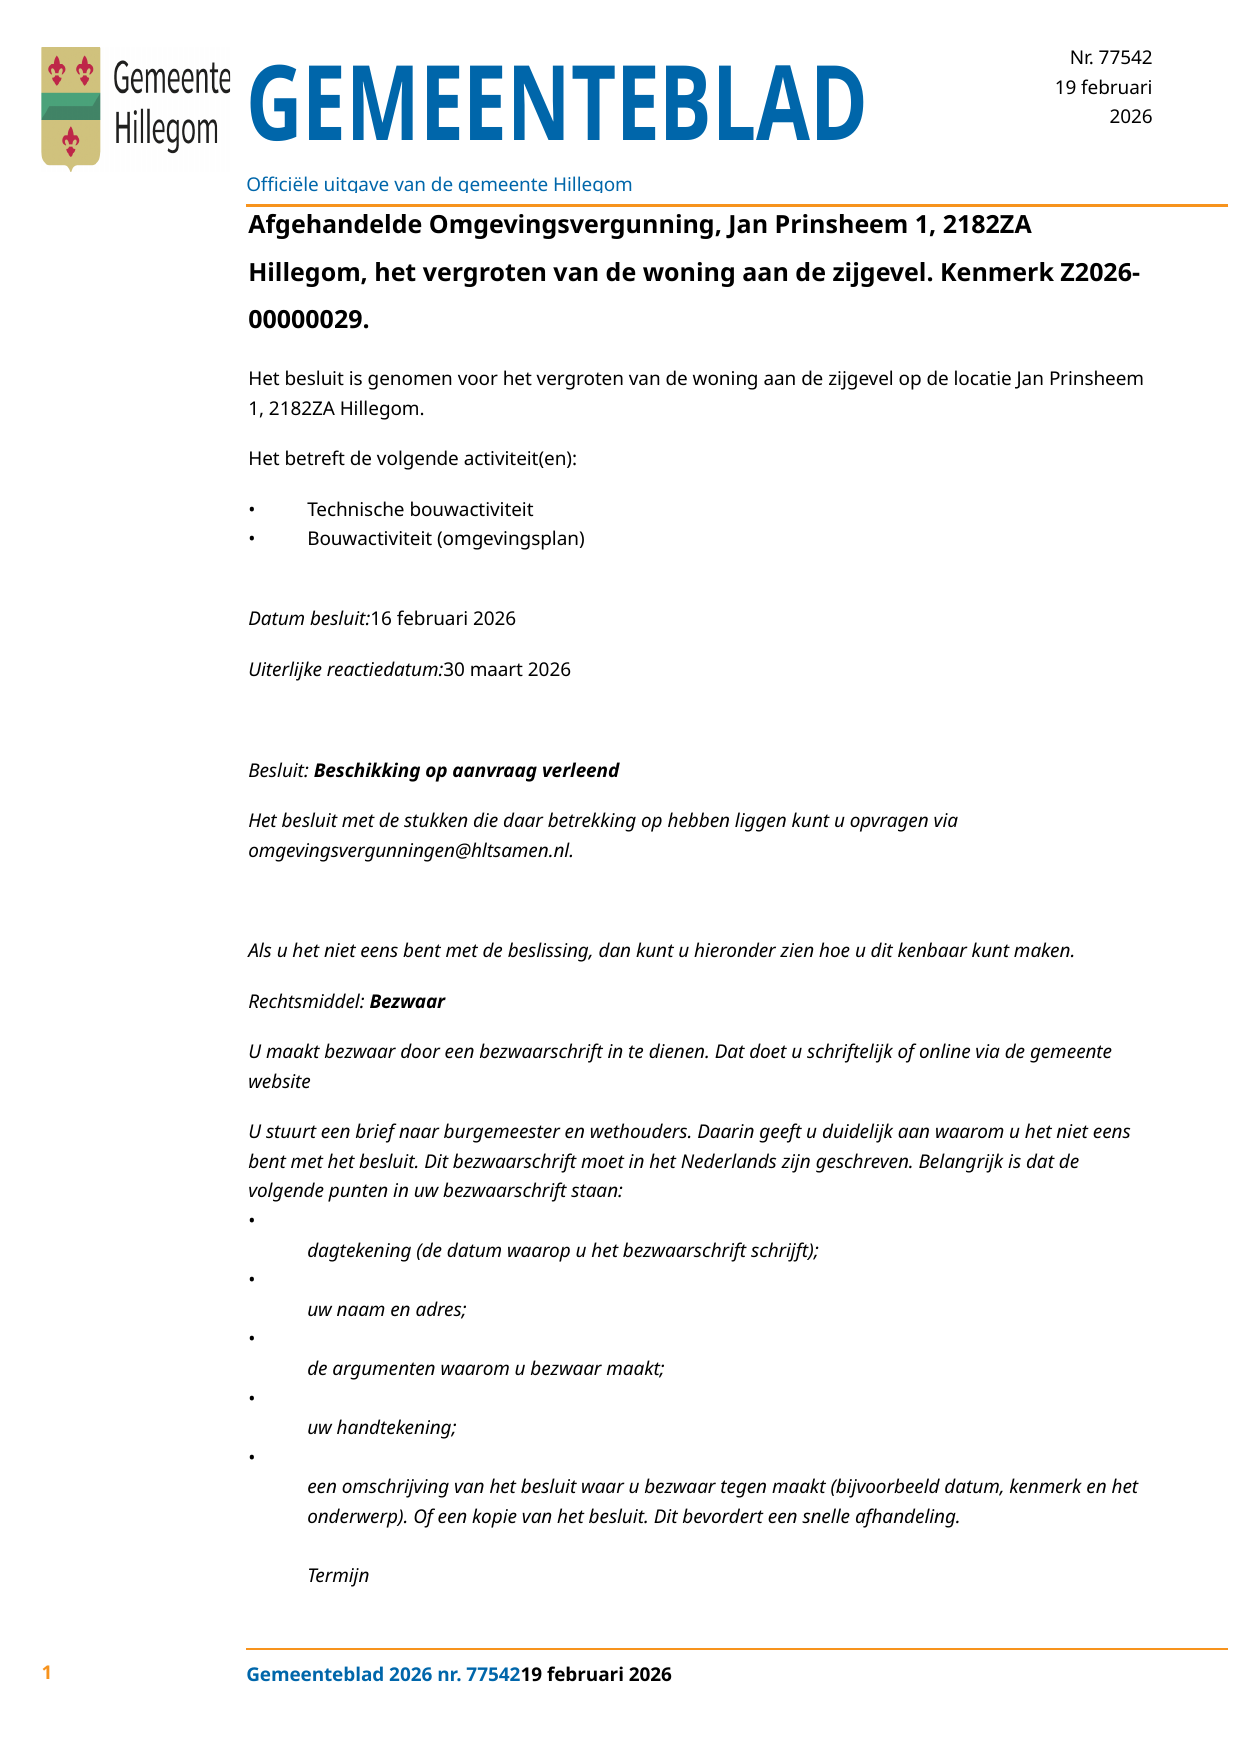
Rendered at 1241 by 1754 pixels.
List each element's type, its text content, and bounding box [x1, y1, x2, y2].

text Datum besluit:16 februari 2026 [248, 606, 1152, 631]
picture [41, 47, 231, 172]
text Het besluit met de stukken die daar betrekking op hebben liggen kunt u opvragen via omgevingsvergunningen@hltsamen.nl. [248, 807, 1152, 862]
list een omschrijving van het besluit waar u bezwaar tegen maakt (bijvoorbeeld datum, kenmerk en het onderwerp). Of een kopie van het besluit. Dit bevordert een snelle afhandeling. [248, 1473, 1152, 1529]
list de argumenten waarom u bezwaar maakt; [248, 1355, 1152, 1381]
list uw naam en adres; [248, 1296, 1152, 1322]
text Het besluit is genomen voor het vergroten van de woning aan de zijgevel op de locatie Jan Prinsheem 1, 2182ZA Hillegom. [248, 366, 1152, 421]
text Besluit: Beschikking op aanvraag verleend [248, 757, 1152, 782]
list uw handtekening; [248, 1414, 1152, 1440]
list Bouwactiviteit (omgevingsplan) [248, 526, 1152, 551]
text Als u het niet eens bent met de beslissing, dan kunt u hieronder zien hoe u dit kenbaar kunt maken. [248, 938, 1152, 963]
text Rechtsmiddel: Bezwaar [248, 988, 1152, 1014]
list dagtekening (de datum waarop u het bezwaarschrift schrijft); [248, 1237, 1152, 1262]
list Termijn [248, 1562, 1152, 1588]
text Afgehandelde Omgevingsvergunning, Jan Prinsheem 1, 2182ZA Hillegom, het vergroten van de woning aan de zijgevel. Kenmerk Z2026-00000029. [248, 207, 1152, 336]
text U stuurt een brief naar burgemeester en wethouders. Daarin geeft u duidelijk aan waarom u het niet eens bent met het besluit. Dit bezwaarschrift moet in het Nederlands zijn geschreven. Belangrijk is dat de volgende punten in uw bezwaarschrift staan: [248, 1118, 1152, 1203]
text Uiterlijke reactiedatum:30 maart 2026 [248, 656, 1152, 682]
text Het betreft de volgende activiteit(en): [248, 446, 1152, 471]
text U maakt bezwaar door een bezwaarschrift in te dienen. Dat doet u schriftelijk of online via de gemeente website [248, 1038, 1152, 1094]
list Technische bouwactiviteit [248, 496, 1152, 522]
